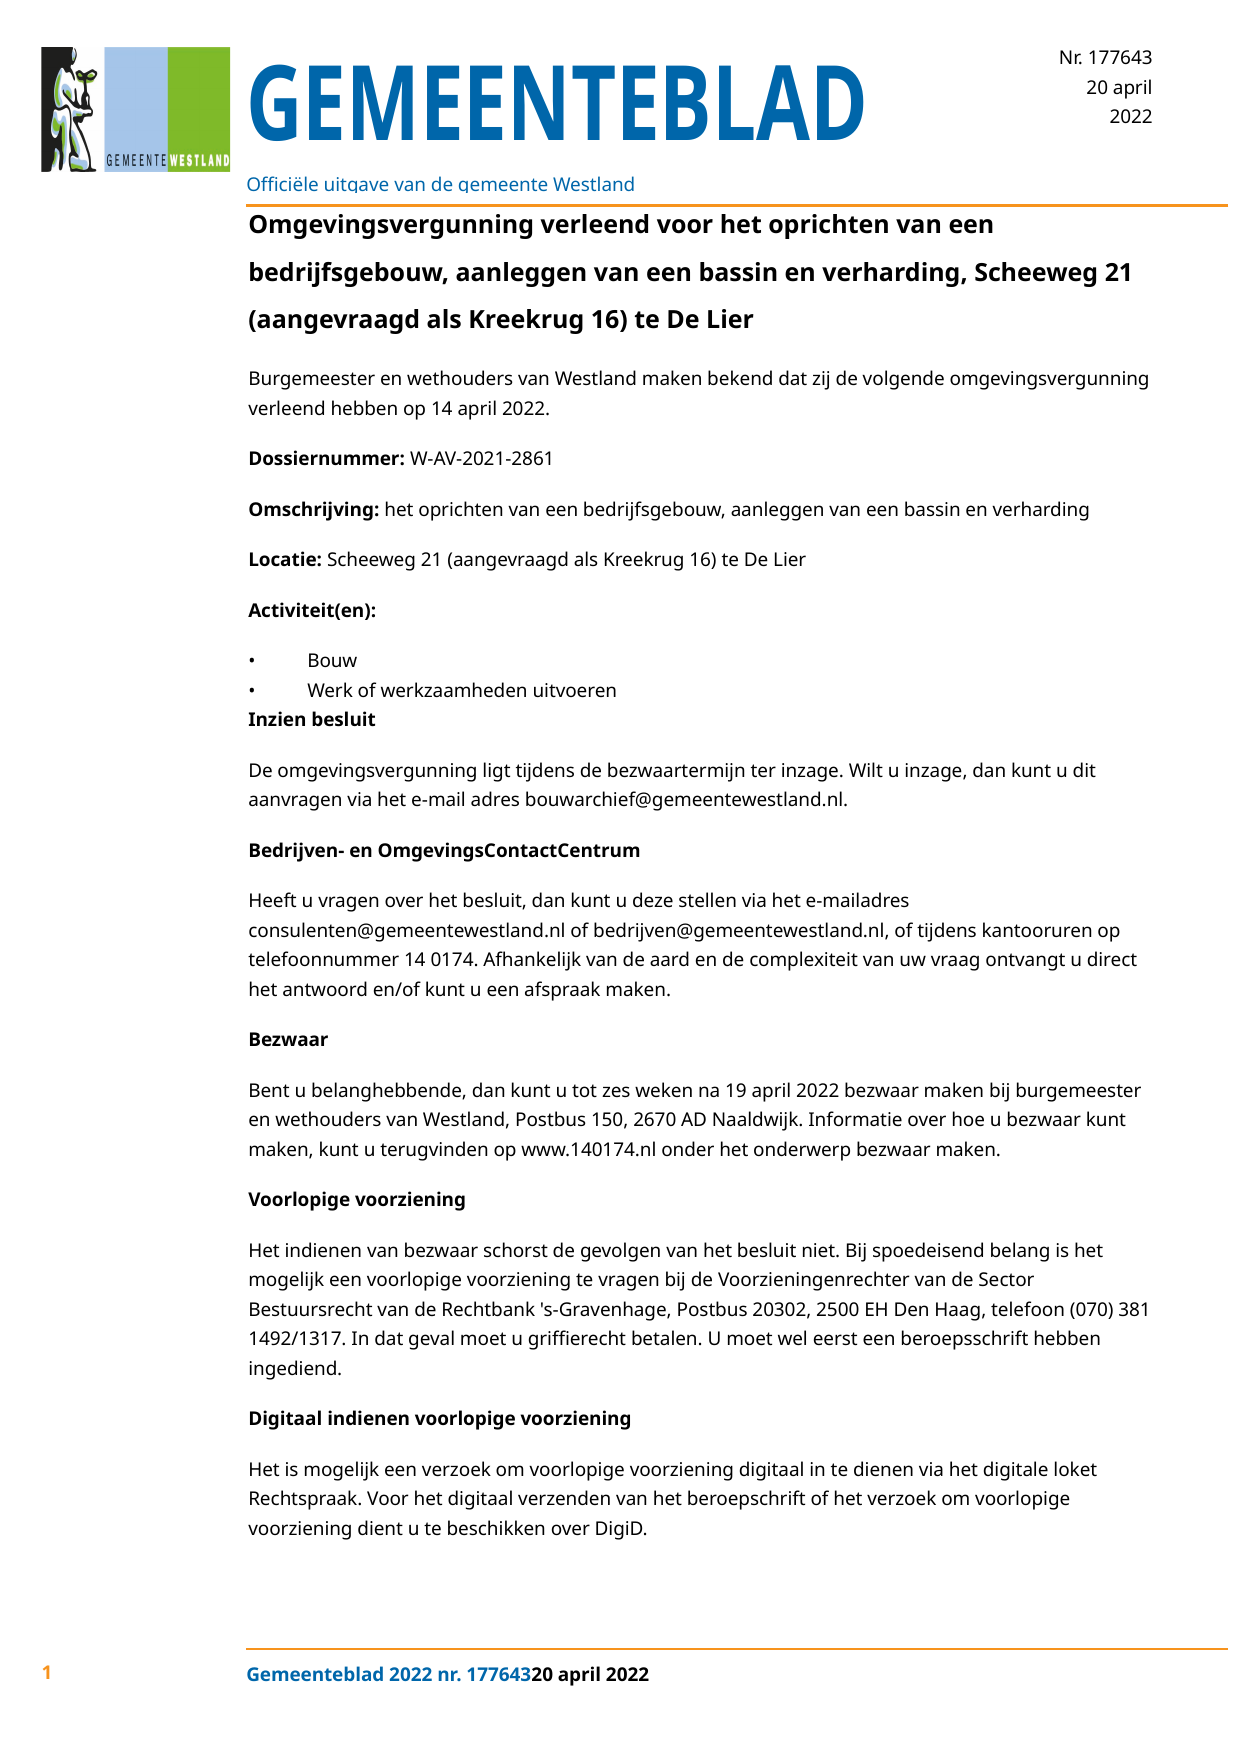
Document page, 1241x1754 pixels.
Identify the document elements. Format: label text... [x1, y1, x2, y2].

text Dossiernummer: W-AV-2021-2861 [248, 446, 1152, 471]
text Bent u belanghebbende, dan kunt u tot zes weken na 19 april 2022 bezwaar maken bij burgemeester en wethouders van Westland, Postbus 150, 2670 AD Naaldwijk. Informatie over hoe u bezwaar kunt maken, kunt u terugvinden op www.140174.nl onder het onderwerp bezwaar maken. [248, 1077, 1152, 1162]
text Burgemeester en wethouders van Westland maken bekend dat zij de volgende omgevingsvergunning verleend hebben op 14 april 2022. [248, 366, 1152, 421]
list Werk of werkzaamheden uitvoeren [248, 677, 1152, 702]
text Heeft u vragen over het besluit, dan kunt u deze stellen via het e-mailadres consulenten@gemeentewestland.nl of bedrijven@gemeentewestland.nl, of tijdens kantooruren op telefoonnummer 14 0174. Afhankelijk van de aard en de complexiteit van uw vraag ontvangt u direct het antwoord en/of kunt u een afspraak maken. [248, 887, 1152, 1002]
text Omschrijving: het oprichten van een bedrijfsgebouw, aanleggen van een bassin en verharding [248, 496, 1152, 522]
text Digitaal indienen voorlopige voorziening [248, 1406, 1152, 1431]
text Activiteit(en): [248, 597, 1152, 622]
picture [41, 47, 231, 172]
text De omgevingsvergunning ligt tijdens de bezwaartermijn ter inzage. Wilt u inzage, dan kunt u dit aanvragen via het e-mail adres bouwarchief@gemeentewestland.nl. [248, 757, 1152, 812]
list Bouw [248, 647, 1152, 673]
text Bezwaar [248, 1026, 1152, 1052]
text Omgevingsvergunning verleend voor het oprichten van een bedrijfsgebouw, aanleggen van een bassin en verharding, Scheeweg 21 (aangevraagd als Kreekrug 16) te De Lier [248, 207, 1152, 336]
text Bedrijven- en OmgevingsContactCentrum [248, 837, 1152, 862]
text Inzien besluit [248, 706, 1152, 732]
text Voorlopige voorziening [248, 1186, 1152, 1212]
text Locatie: Scheeweg 21 (aangevraagd als Kreekrug 16) te De Lier [248, 546, 1152, 572]
text Het indienen van bezwaar schorst de gevolgen van het besluit niet. Bij spoedeisend belang is het mogelijk een voorlopige voorziening te vragen bij de Voorzieningenrechter van de Sector Bestuursrecht van de Rechtbank 's-Gravenhage, Postbus 20302, 2500 EH Den Haag, telefoon (070) 381 1492/1317. In dat geval moet u griffierecht betalen. U moet wel eerst een beroepsschrift hebben ingediend. [248, 1237, 1152, 1381]
text Het is mogelijk een verzoek om voorlopige voorziening digitaal in te dienen via het digitale loket Rechtspraak. Voor het digitaal verzenden van het beroepschrift of het verzoek om voorlopige voorziening dient u te beschikken over DigiD. [248, 1456, 1152, 1541]
